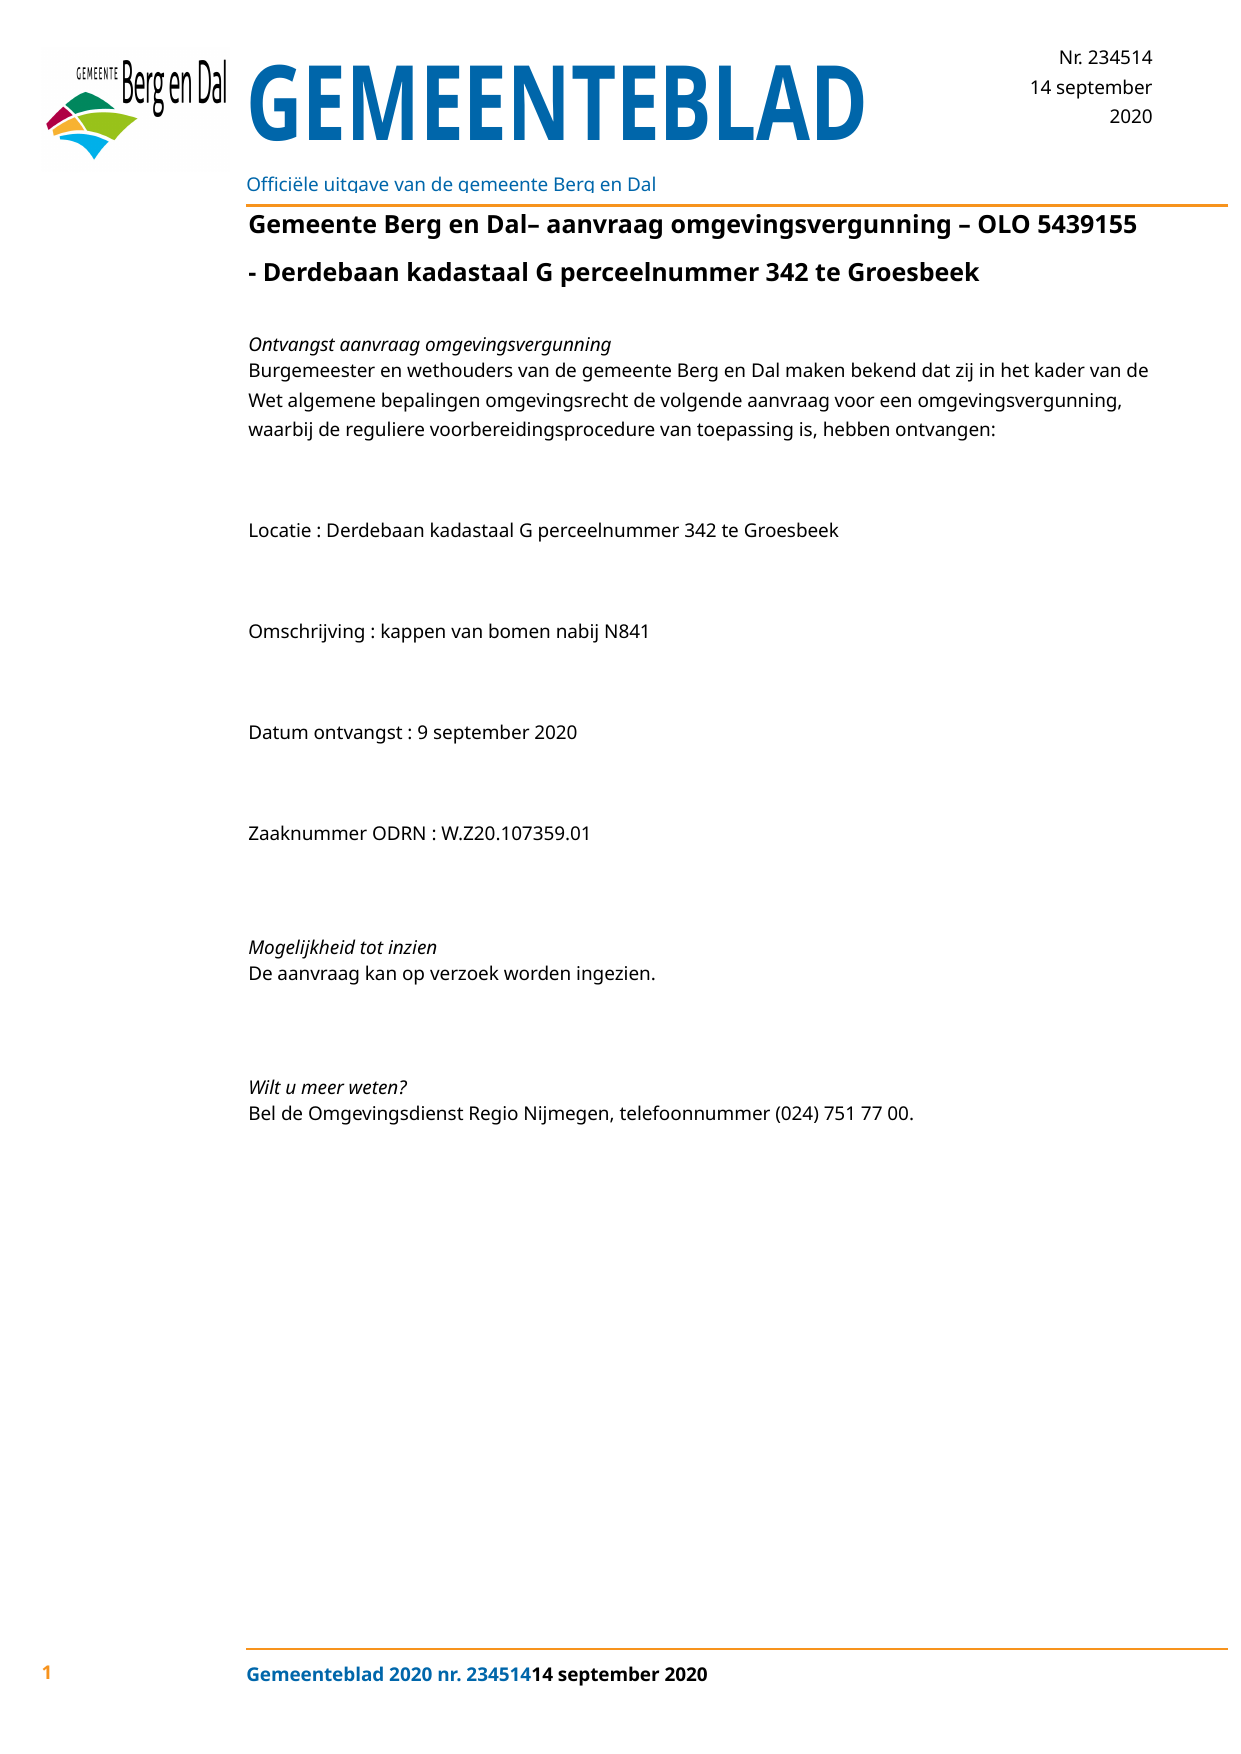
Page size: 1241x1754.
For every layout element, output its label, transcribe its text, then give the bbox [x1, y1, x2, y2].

text Omschrijving : kappen van bomen nabij N841 [248, 618, 1152, 644]
text Wilt u meer weten? [248, 1074, 1152, 1100]
text Ontvangst aanvraag omgevingsvergunning [248, 331, 1152, 357]
picture [41, 47, 231, 172]
text Locatie : Derdebaan kadastaal G perceelnummer 342 te Groesbeek [248, 517, 1152, 543]
text Datum ontvangst : 9 september 2020 [248, 719, 1152, 744]
text Burgemeester en wethouders van de gemeente Berg en Dal maken bekend dat zij in het kader van de Wet algemene bepalingen omgevingsrecht de volgende aanvraag voor een omgevingsvergunning, waarbij de reguliere voorbereidingsprocedure van toepassing is, hebben ontvangen: [248, 357, 1152, 442]
text De aanvraag kan op verzoek worden ingezien. [248, 960, 1152, 986]
text Gemeente Berg en Dal– aanvraag omgevingsvergunning – OLO 5439155 - Derdebaan kadastaal G perceelnummer 342 te Groesbeek [248, 207, 1152, 288]
text Bel de Omgevingsdienst Regio Nijmegen, telefoonnummer (024) 751 77 00. [248, 1100, 1152, 1126]
text Zaaknummer ODRN : W.Z20.107359.01 [248, 820, 1152, 845]
text Mogelijkheid tot inzien [248, 934, 1152, 960]
